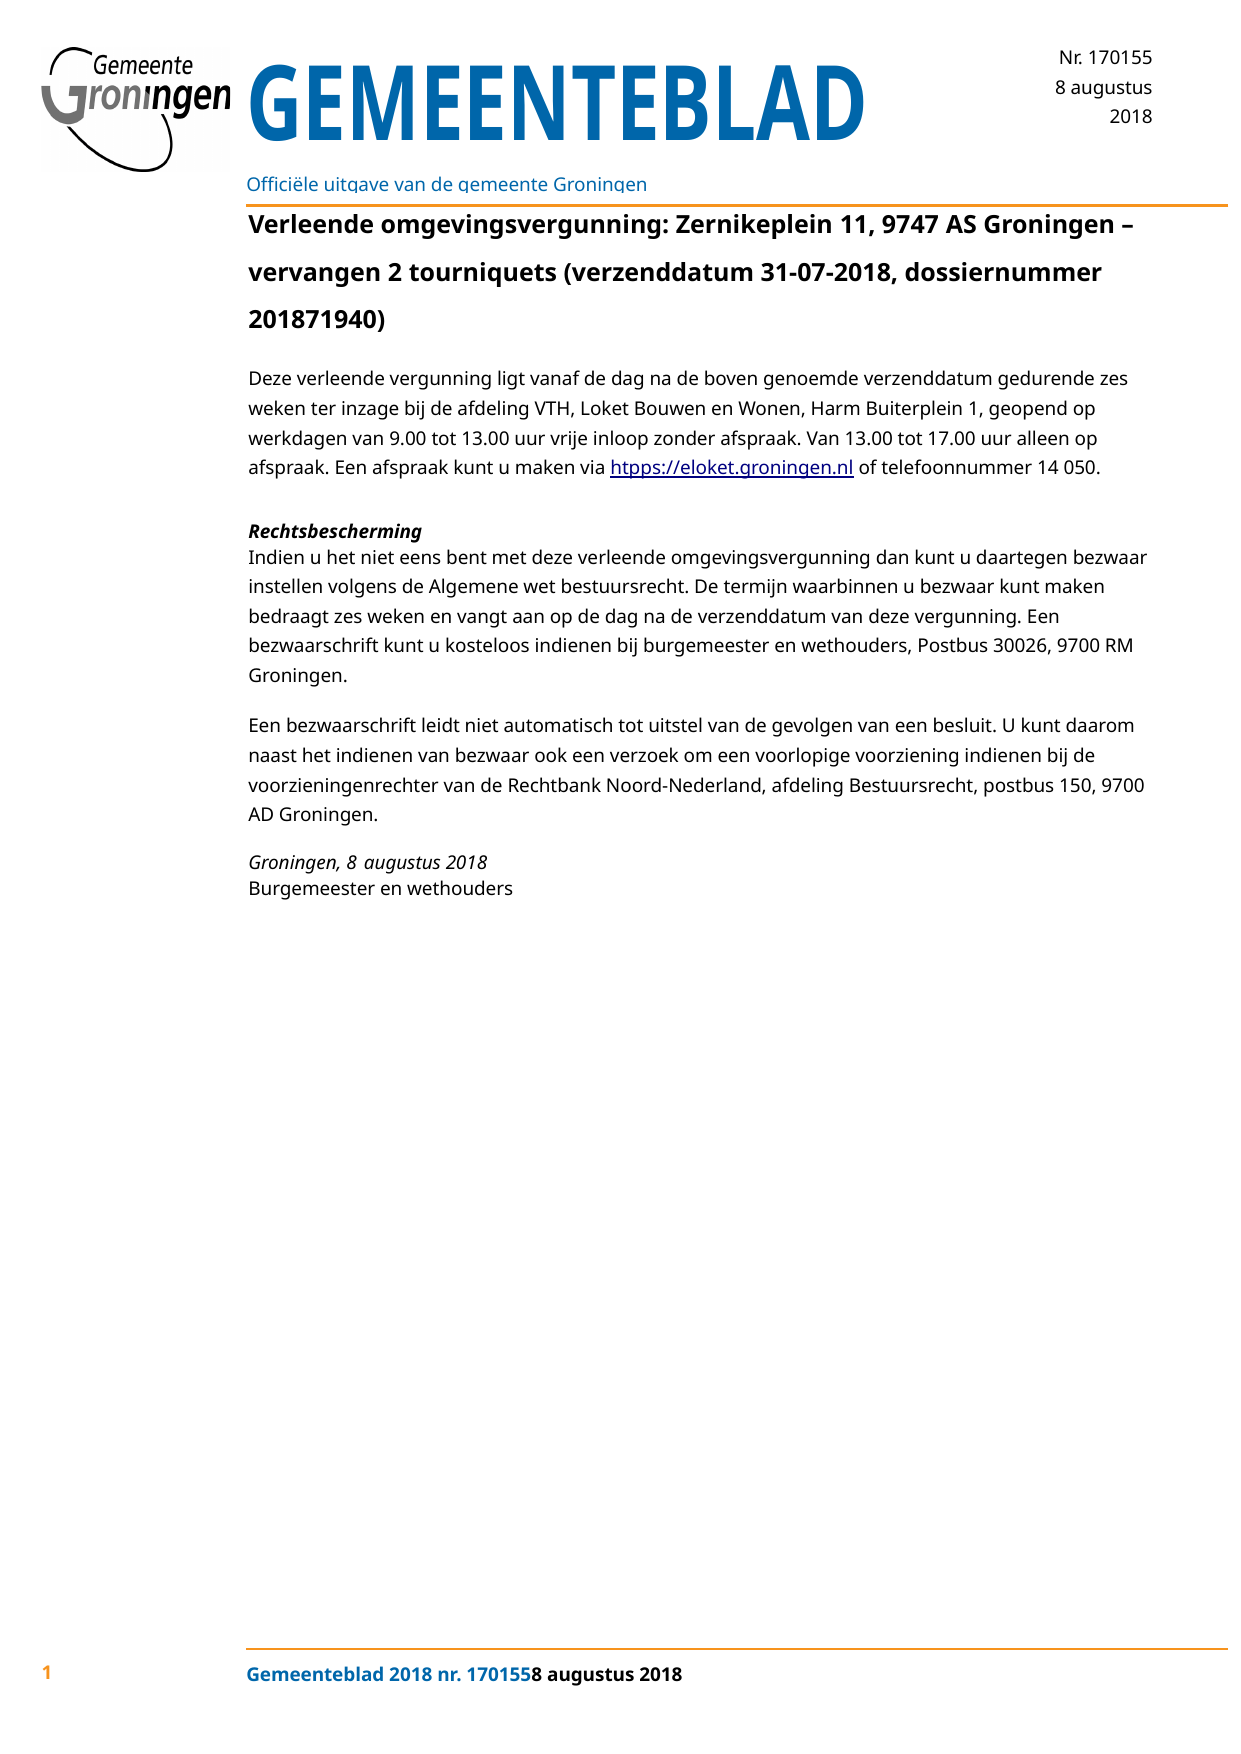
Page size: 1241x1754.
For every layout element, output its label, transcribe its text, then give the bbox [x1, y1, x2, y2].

text Een bezwaarschrift leidt niet automatisch tot uitstel van de gevolgen van een besluit. U kunt daarom naast het indienen van bezwaar ook een verzoek om een voorlopige voorziening indienen bij de voorzieningenrechter van de Rechtbank Noord-Nederland, afdeling Bestuursrecht, postbus 150, 9700 AD Groningen. [248, 713, 1152, 827]
text Deze verleende vergunning ligt vanaf de dag na de boven genoemde verzenddatum gedurende zes weken ter inzage bij de afdeling VTH, Loket Bouwen en Wonen, Harm Buiterplein 1, geopend op werkdagen van 9.00 tot 13.00 uur vrije inloop zonder afspraak. Van 13.00 tot 17.00 uur alleen op afspraak. Een afspraak kunt u maken via htpps://eloket.groningen.nl of telefoonnummer 14 050. [248, 366, 1152, 480]
text Groningen, 8 augustus 2018 [248, 849, 1152, 875]
text Rechtsbescherming [248, 518, 1152, 544]
text Verleende omgevingsvergunning: Zernikeplein 11, 9747 AS Groningen – vervangen 2 tourniquets (verzenddatum 31-07-2018, dossiernummer 201871940) [248, 207, 1152, 336]
text Indien u het niet eens bent met deze verleende omgevingsvergunning dan kunt u daartegen bezwaar instellen volgens de Algemene wet bestuursrecht. De termijn waarbinnen u bezwaar kunt maken bedraagt zes weken en vangt aan op de dag na de verzenddatum van deze vergunning. Een bezwaarschrift kunt u kosteloos indienen bij burgemeester en wethouders, Postbus 30026, 9700 RM Groningen. [248, 544, 1152, 688]
picture [41, 47, 231, 172]
text Burgemeester en wethouders [248, 875, 1152, 901]
